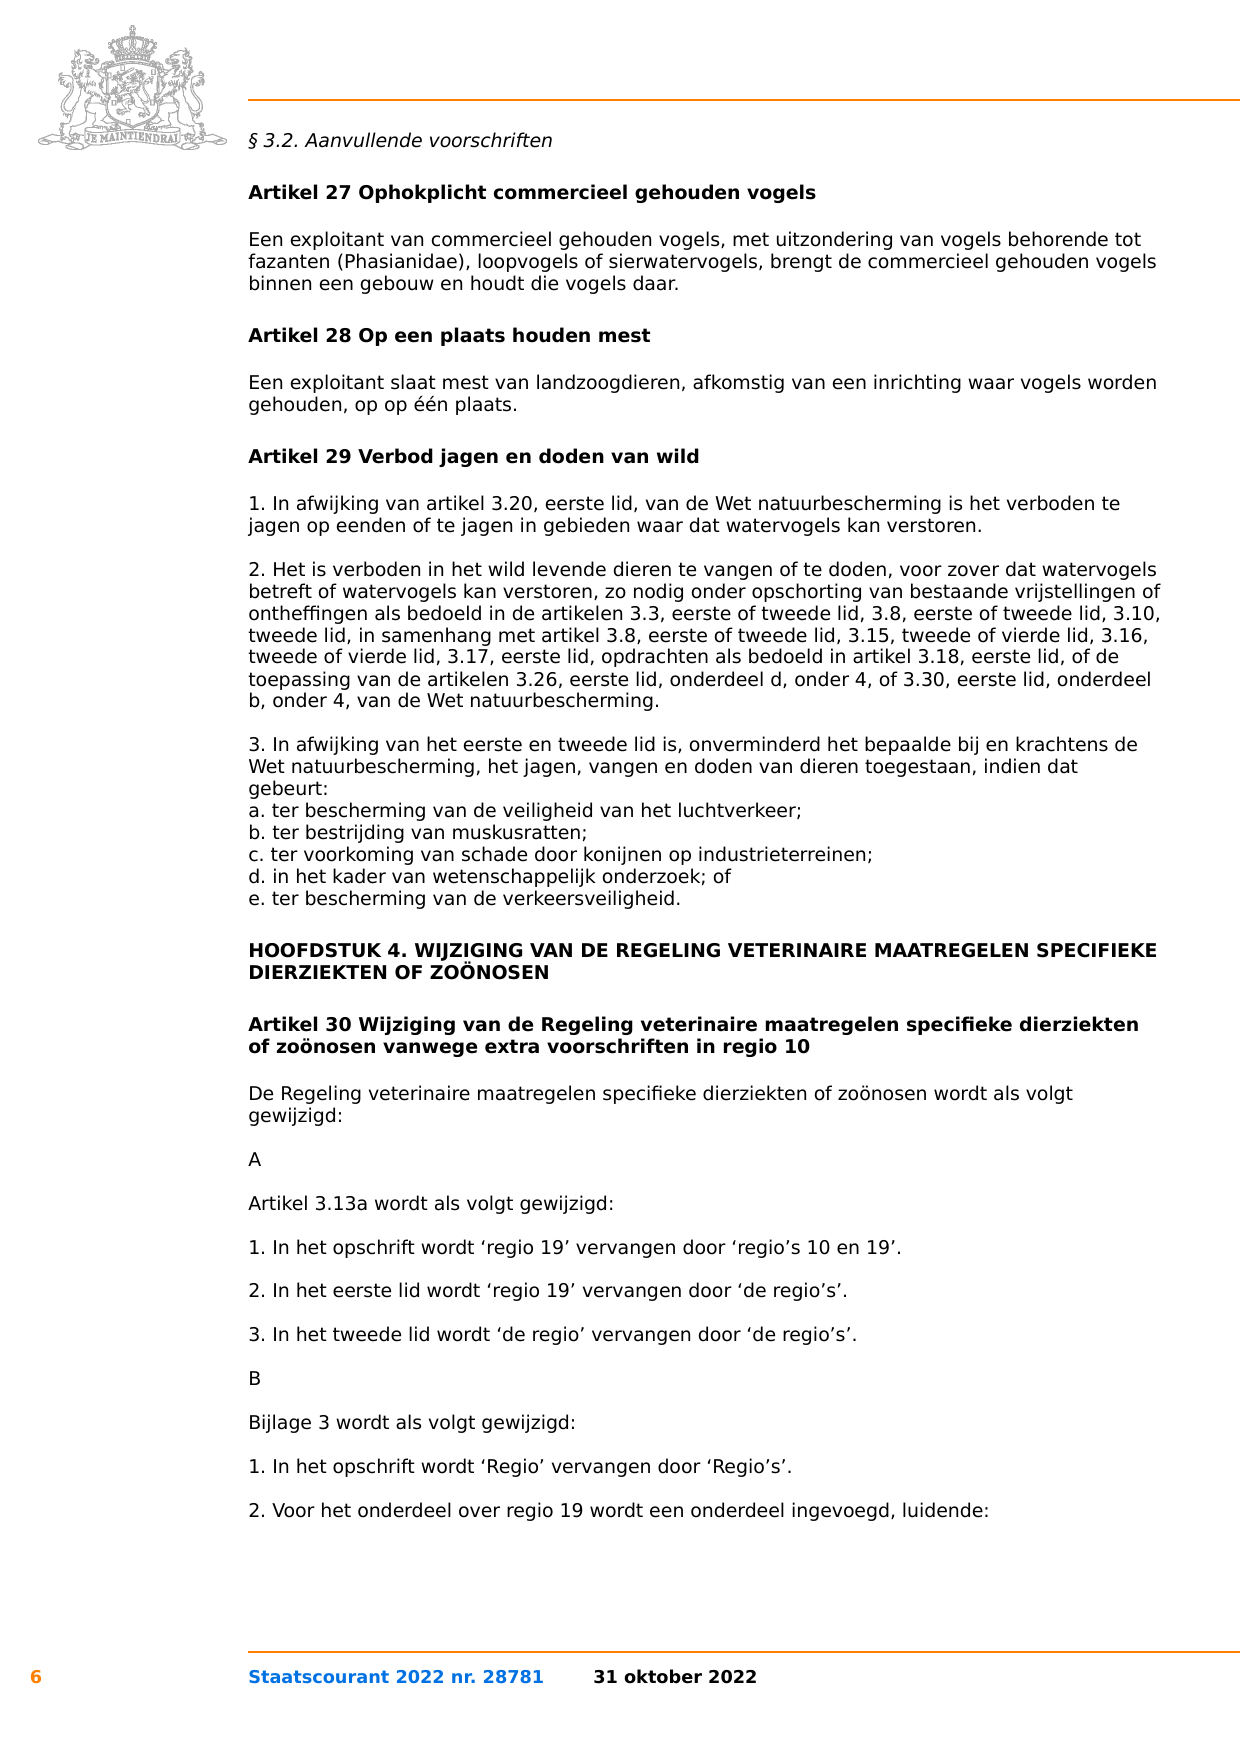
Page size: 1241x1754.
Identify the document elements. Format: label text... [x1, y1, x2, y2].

subtitle Artikel 28 Op een plaats houden mest [248, 325, 1163, 347]
text Artikel 3.13a wordt als volgt gewijzigd: [248, 1193, 1163, 1215]
text 2. In het eerste lid wordt ‘regio 19’ vervangen door ‘de regio’s’. [248, 1280, 1163, 1302]
text 1. In het opschrift wordt ‘regio 19’ vervangen door ‘regio’s 10 en 19’. [248, 1237, 1163, 1258]
text De Regeling veterinaire maatregelen specifieke dierziekten of zoönosen wordt als volgt gewijzigd: [248, 1083, 1163, 1127]
text b. ter bestrijding van muskusratten; [248, 822, 1163, 844]
subtitle HOOFDSTUK 4. WIJZIGING VAN DE REGELING VETERINAIRE MAATREGELEN SPECIFIEKE DIERZIEKTEN OF ZOÖNOSEN [248, 940, 1163, 984]
text B [248, 1368, 1163, 1390]
text A [248, 1149, 1163, 1171]
text Een exploitant van commercieel gehouden vogels, met uitzondering van vogels behorende tot fazanten (Phasianidae), loopvogels of sierwatervogels, brengt de commercieel gehouden vogels binnen een gebouw en houdt die vogels daar. [248, 229, 1163, 295]
text 3. In het tweede lid wordt ‘de regio’ vervangen door ‘de regio’s’. [248, 1324, 1163, 1346]
subtitle Artikel 30 Wijziging van de Regeling veterinaire maatregelen specifieke dierziekten of zoönosen vanwege extra voorschriften in regio 10 [248, 1014, 1163, 1058]
picture [38, 25, 227, 150]
text 1. In afwijking van artikel 3.20, eerste lid, van de Wet natuurbescherming is het verboden te jagen op eenden of te jagen in gebieden waar dat watervogels kan verstoren. [248, 493, 1163, 537]
text e. ter bescherming van de verkeersveiligheid. [248, 888, 1163, 910]
text a. ter bescherming van de veiligheid van het luchtverkeer; [248, 800, 1163, 822]
text 2. Het is verboden in het wild levende dieren te vangen of te doden, voor zover dat watervogels betreft of watervogels kan verstoren, zo nodig onder opschorting van bestaande vrijstellingen of ontheffingen als bedoeld in de artikelen 3.3, eerste of tweede lid, 3.8, eerste of tweede lid, 3.10, tweede lid, in samenhang met artikel 3.8, eerste of tweede lid, 3.15, tweede of vierde lid, 3.16, tweede of vierde lid, 3.17, eerste lid, opdrachten als bedoeld in artikel 3.18, eerste lid, of de [248, 558, 1163, 668]
text Bijlage 3 wordt als volgt gewijzigd: [248, 1412, 1163, 1434]
text 1. In het opschrift wordt ‘Regio’ vervangen door ‘Regio’s’. [248, 1456, 1163, 1478]
subtitle Artikel 29 Verbod jagen en doden van wild [248, 446, 1163, 468]
text c. ter voorkoming van schade door konijnen op industrieterreinen; [248, 844, 1163, 866]
text 2. Voor het onderdeel over regio 19 wordt een onderdeel ingevoegd, luidende: [248, 1500, 1163, 1522]
text toepassing van de artikelen 3.26, eerste lid, onderdeel d, onder 4, of 3.30, eerste lid, onderdeel b, onder 4, van de Wet natuurbescherming. [248, 668, 1163, 712]
subtitle Artikel 27 Ophokplicht commercieel gehouden vogels [248, 182, 1163, 204]
text 3. In afwijking van het eerste en tweede lid is, onverminderd het bepaalde bij en krachtens de Wet natuurbescherming, het jagen, vangen en doden van dieren toegestaan, indien dat gebeurt: [248, 734, 1163, 800]
text Een exploitant slaat mest van landzoogdieren, afkomstig van een inrichting waar vogels worden gehouden, op op één plaats. [248, 372, 1163, 416]
subtitle § 3.2. Aanvullende voorschriften [248, 130, 1163, 152]
text d. in het kader van wetenschappelijk onderzoek; of [248, 866, 1163, 888]
